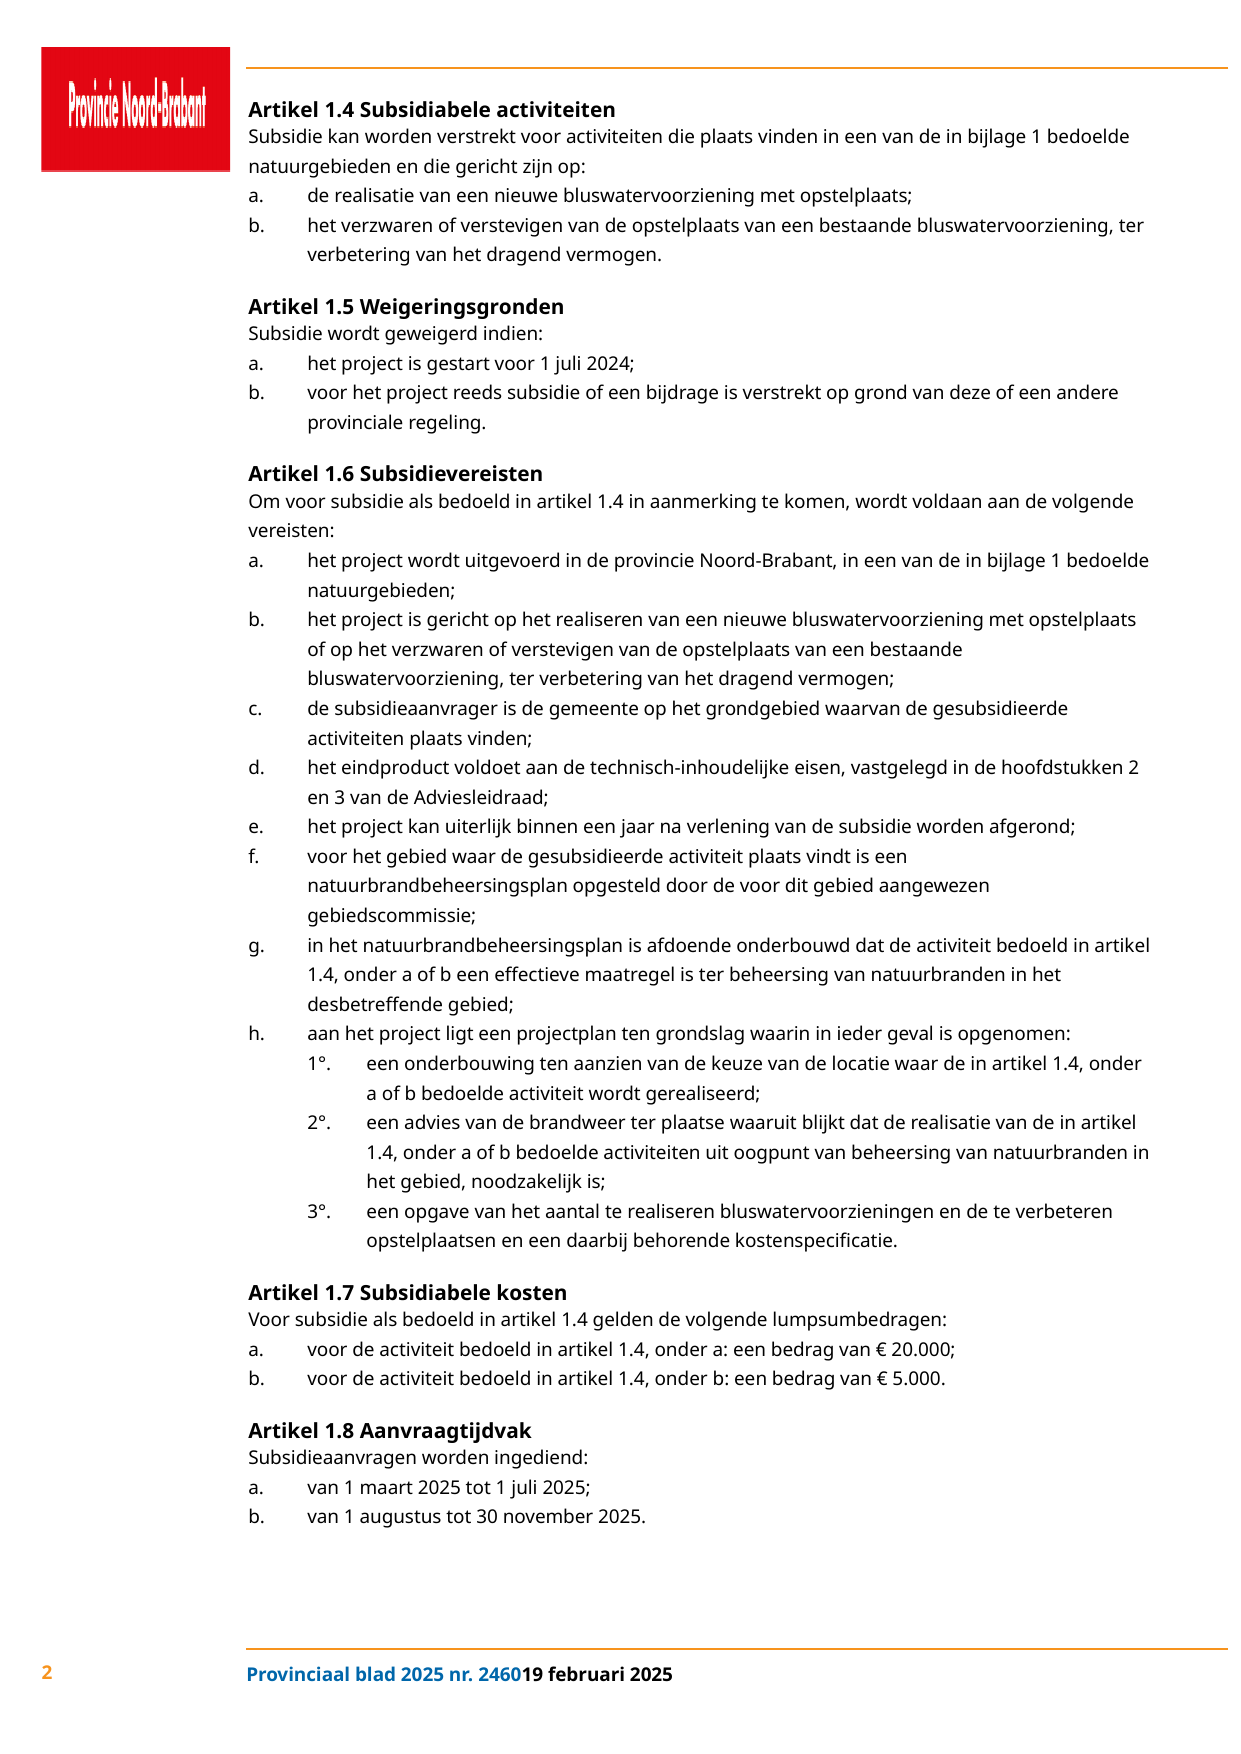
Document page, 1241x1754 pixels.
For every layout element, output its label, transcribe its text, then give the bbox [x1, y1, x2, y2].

text Subsidie kan worden verstrekt voor activiteiten die plaats vinden in een van de in bijlage 1 bedoelde natuurgebieden en die gericht zijn op: [248, 123, 1152, 178]
text Subsidie wordt geweigerd indien: [248, 320, 1152, 346]
list van 1 maart 2025 tot 1 juli 2025; [248, 1474, 1152, 1500]
list het project is gericht op het realiseren van een nieuwe bluswatervoorziening met opstelplaats of op het verzwaren of verstevigen van de opstelplaats van een bestaande bluswatervoorziening, ter verbetering van het dragend vermogen; [248, 606, 1152, 691]
list voor de activiteit bedoeld in artikel 1.4, onder b: een bedrag van € 5.000. [248, 1366, 1152, 1391]
picture [41, 47, 231, 172]
list een advies van de brandweer ter plaatse waaruit blijkt dat de realisatie van de in artikel 1.4, onder a of b bedoelde activiteiten uit oogpunt van beheersing van natuurbranden in het gebied, noodzakelijk is; [307, 1109, 1152, 1194]
list een opgave van het aantal te realiseren bluswatervoorzieningen en de te verbeteren opstelplaatsen en een daarbij behorende kostenspecificatie. [307, 1198, 1152, 1253]
text Artikel 1.8 Aanvraagtijdvak [248, 1416, 1152, 1444]
list het project wordt uitgevoerd in de provincie Noord-Brabant, in een van de in bijlage 1 bedoelde natuurgebieden; [248, 547, 1152, 602]
list de subsidieaanvrager is de gemeente op het grondgebied waarvan de gesubsidieerde activiteiten plaats vinden; [248, 695, 1152, 750]
text Artikel 1.7 Subsidiabele kosten [248, 1278, 1152, 1306]
list van 1 augustus tot 30 november 2025. [248, 1504, 1152, 1529]
list een onderbouwing ten aanzien van de keuze van de locatie waar de in artikel 1.4, onder a of b bedoelde activiteit wordt gerealiseerd; [307, 1050, 1152, 1105]
list de realisatie van een nieuwe bluswatervoorziening met opstelplaats; [248, 182, 1152, 208]
text Artikel 1.4 Subsidiabele activiteiten [248, 95, 1152, 123]
text Artikel 1.6 Subsidievereisten [248, 459, 1152, 488]
text Voor subsidie als bedoeld in artikel 1.4 gelden de volgende lumpsumbedragen: [248, 1306, 1152, 1332]
list het verzwaren of verstevigen van de opstelplaats van een bestaande bluswatervoorziening, ter verbetering van het dragend vermogen. [248, 212, 1152, 267]
list voor het gebied waar de gesubsidieerde activiteit plaats vindt is een natuurbrandbeheersingsplan opgesteld door de voor dit gebied aangewezen gebiedscommissie; [248, 843, 1152, 928]
list aan het project ligt een projectplan ten grondslag waarin in ieder geval is opgenomen: [248, 1021, 1152, 1046]
list het project is gestart voor 1 juli 2024; [248, 350, 1152, 376]
text Artikel 1.5 Weigeringsgronden [248, 292, 1152, 320]
text Om voor subsidie als bedoeld in artikel 1.4 in aanmerking te komen, wordt voldaan aan de volgende vereisten: [248, 488, 1152, 543]
list het project kan uiterlijk binnen een jaar na verlening van de subsidie worden afgerond; [248, 813, 1152, 839]
list het eindproduct voldoet aan de technisch-inhoudelijke eisen, vastgelegd in de hoofdstukken 2 en 3 van de Adviesleidraad; [248, 754, 1152, 809]
list voor het project reeds subsidie of een bijdrage is verstrekt op grond van deze of een andere provinciale regeling. [248, 379, 1152, 435]
text Subsidieaanvragen worden ingediend: [248, 1444, 1152, 1470]
list in het natuurbrandbeheersingsplan is afdoende onderbouwd dat de activiteit bedoeld in artikel 1.4, onder a of b een effectieve maatregel is ter beheersing van natuurbranden in het desbetreffende gebied; [248, 932, 1152, 1017]
list voor de activiteit bedoeld in artikel 1.4, onder a: een bedrag van € 20.000; [248, 1336, 1152, 1362]
